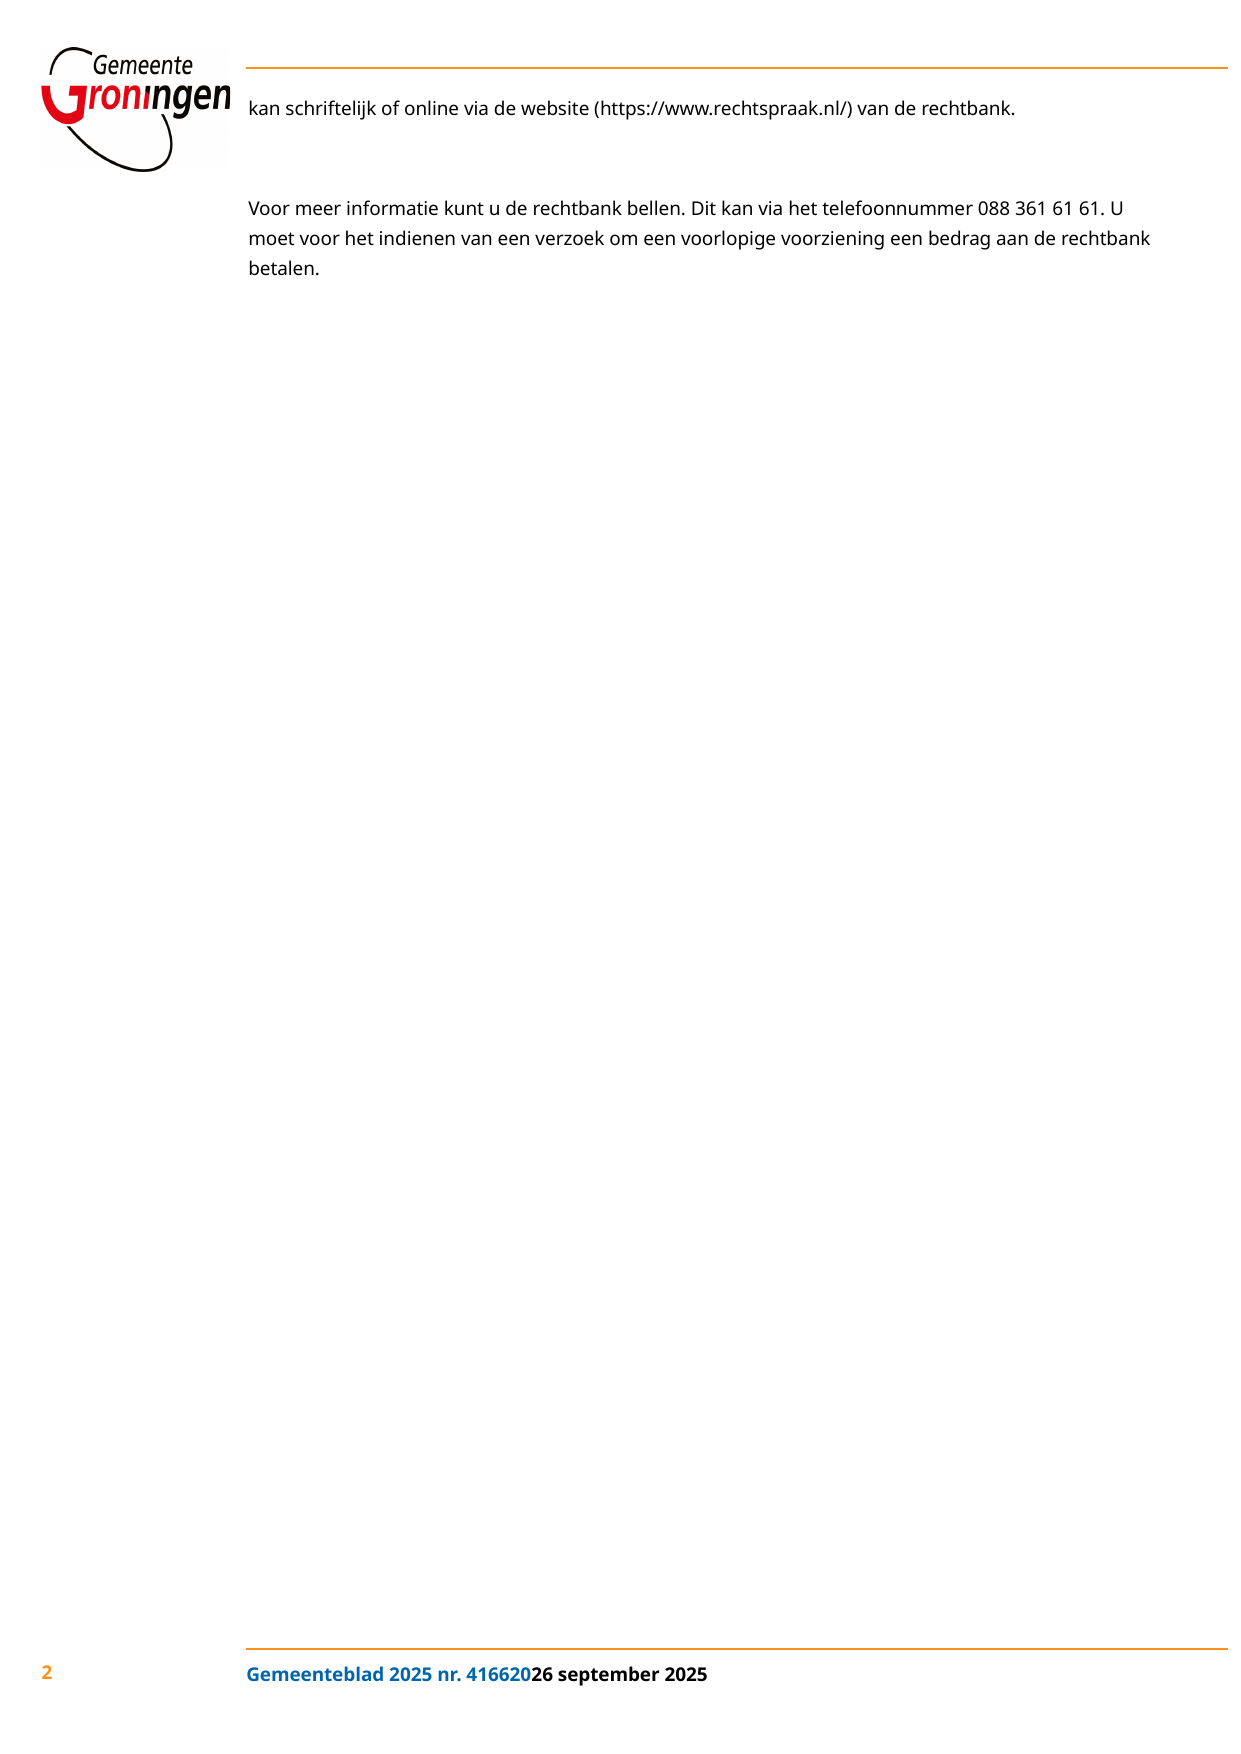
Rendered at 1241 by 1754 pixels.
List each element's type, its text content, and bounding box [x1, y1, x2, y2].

text kan schriftelijk of online via de website (https://www.rechtspraak.nl/) van de rechtbank. [248, 95, 1152, 121]
picture [41, 47, 231, 172]
text Voor meer informatie kunt u de rechtbank bellen. Dit kan via het telefoonnummer 088 361 61 61. U moet voor het indienen van een verzoek om een voorlopige voorziening een bedrag aan de rechtbank betalen. [248, 196, 1152, 281]
